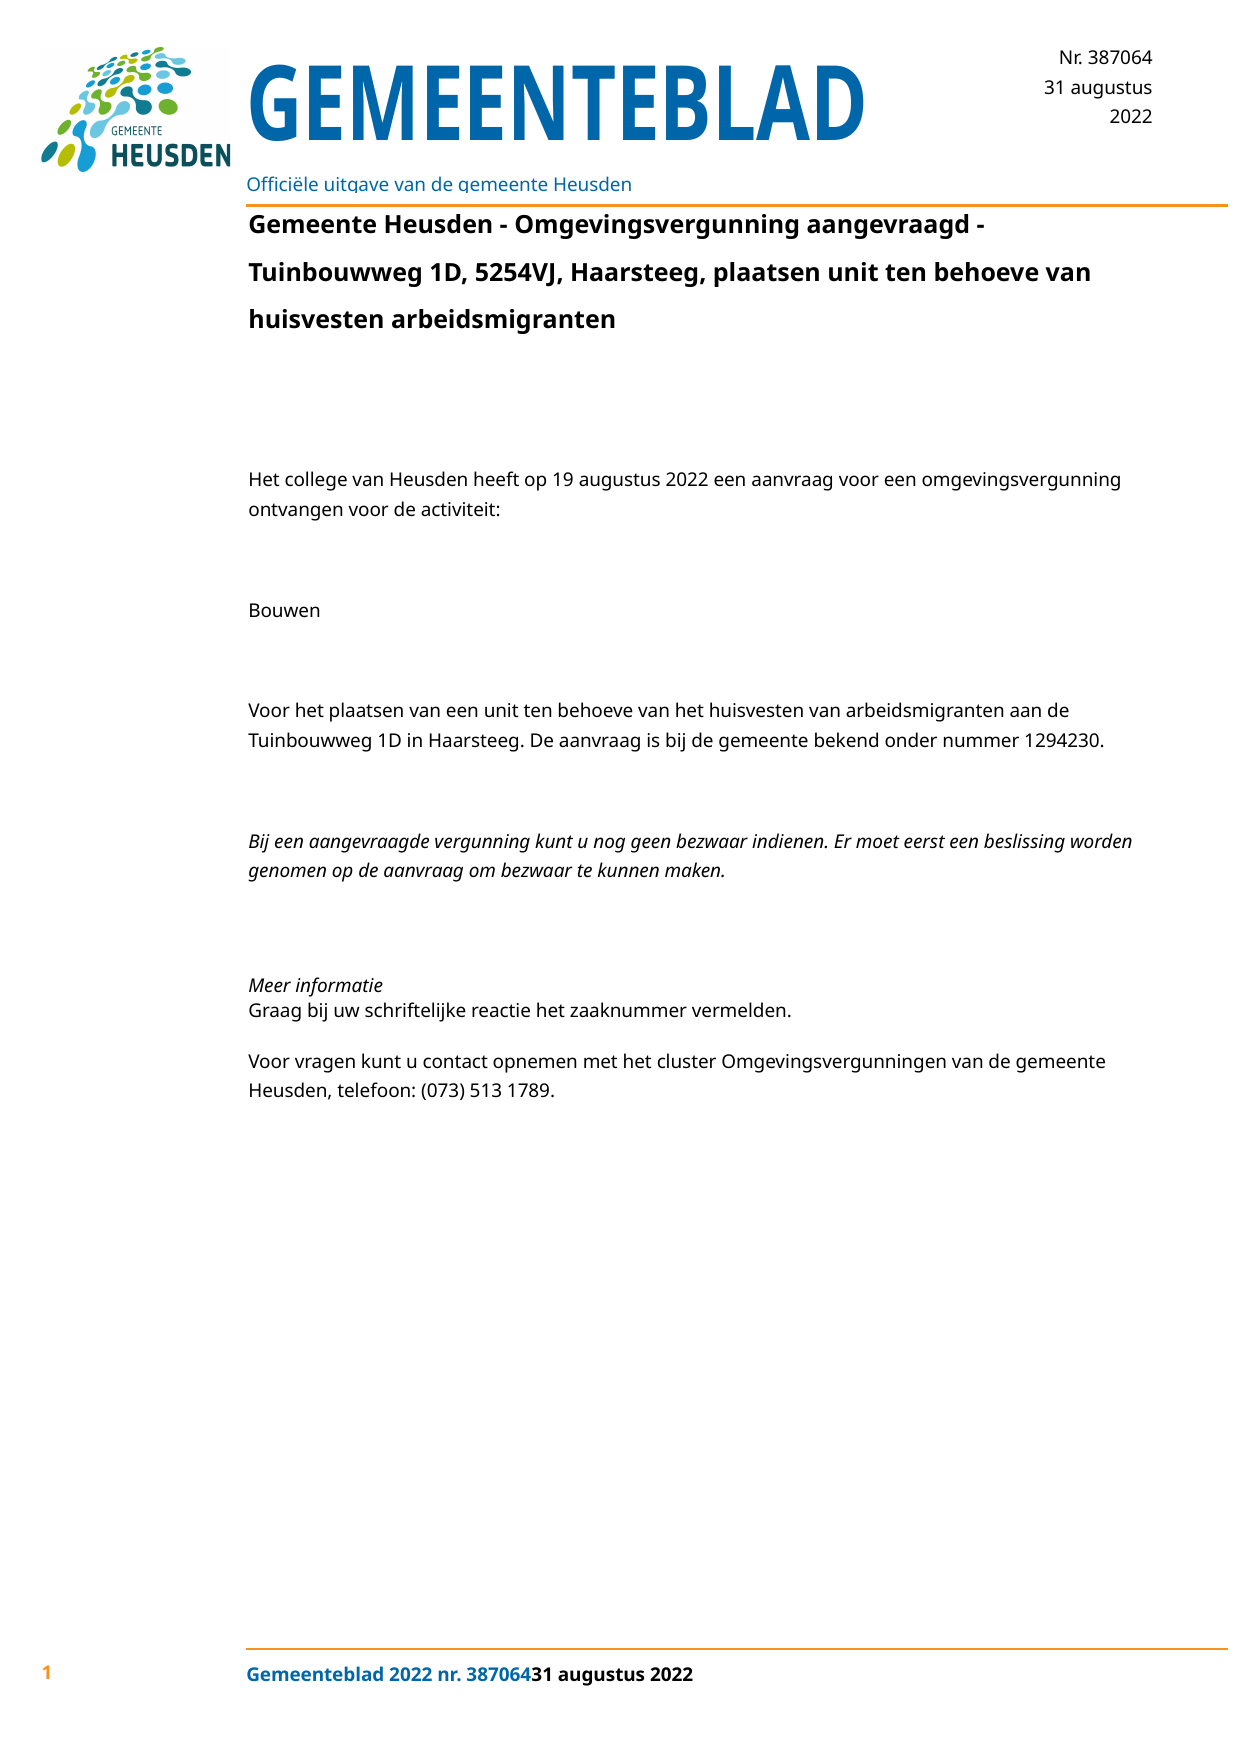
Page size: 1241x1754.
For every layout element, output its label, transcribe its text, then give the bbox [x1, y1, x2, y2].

picture [41, 47, 231, 172]
text Voor vragen kunt u contact opnemen met het cluster Omgevingsvergunningen van de gemeente Heusden, telefoon: (073) 513 1789. [248, 1048, 1152, 1103]
text Gemeente Heusden - Omgevingsvergunning aangevraagd - Tuinbouwweg 1D, 5254VJ, Haarsteeg, plaatsen unit ten behoeve van huisvesten arbeidsmigranten [248, 207, 1152, 336]
text Bouwen [248, 597, 1152, 622]
text Het college van Heusden heeft op 19 augustus 2022 een aanvraag voor een omgevingsvergunning ontvangen voor de activiteit: [248, 466, 1152, 522]
text Graag bij uw schriftelijke reactie het zaaknummer vermelden. [248, 998, 1152, 1023]
text Voor het plaatsen van een unit ten behoeve van het huisvesten van arbeidsmigranten aan de Tuinbouwweg 1D in Haarsteeg. De aanvraag is bij de gemeente bekend onder nummer 1294230. [248, 698, 1152, 753]
text Meer informatie [248, 972, 1152, 998]
text Bij een aangevraagde vergunning kunt u nog geen bezwaar indienen. Er moet eerst een beslissing worden genomen op de aanvraag om bezwaar te kunnen maken. [248, 828, 1152, 883]
